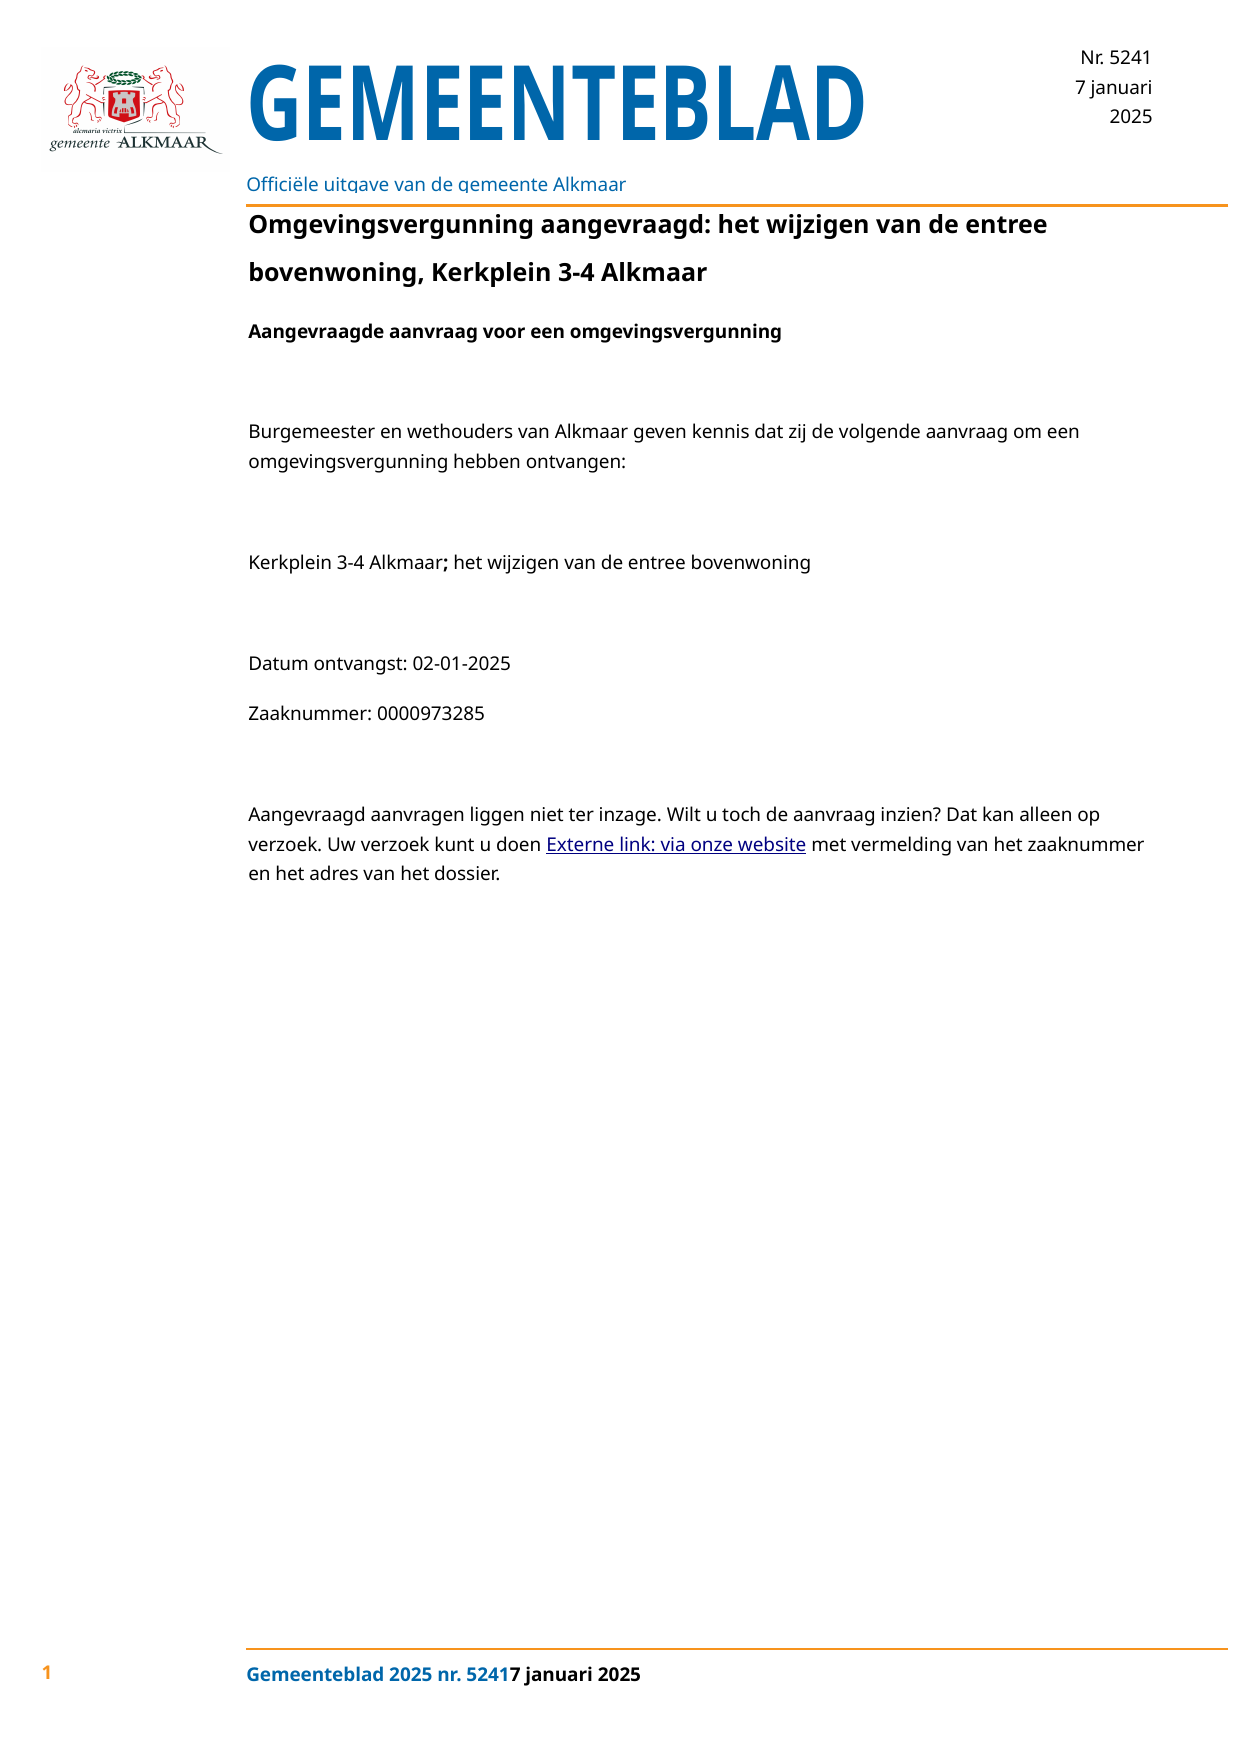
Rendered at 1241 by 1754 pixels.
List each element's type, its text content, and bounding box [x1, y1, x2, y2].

text Datum ontvangst: 02-01-2025 [248, 650, 1152, 676]
picture [41, 47, 231, 172]
text Kerkplein 3-4 Alkmaar; het wijzigen van de entree bovenwoning [248, 549, 1152, 575]
text Aangevraagd aanvragen liggen niet ter inzage. Wilt u toch de aanvraag inzien? Dat kan alleen op verzoek. Uw verzoek kunt u doen Externe link: via onze website met vermelding van het zaaknummer en het adres van het dossier. [248, 801, 1152, 886]
text Omgevingsvergunning aangevraagd: het wijzigen van de entree bovenwoning, Kerkplein 3-4 Alkmaar [248, 207, 1152, 288]
text Zaaknummer: 0000973285 [248, 700, 1152, 726]
text Burgemeester en wethouders van Alkmaar geven kennis dat zij de volgende aanvraag om een omgevingsvergunning hebben ontvangen: [248, 419, 1152, 474]
text Aangevraagde aanvraag voor een omgevingsvergunning [248, 318, 1152, 344]
